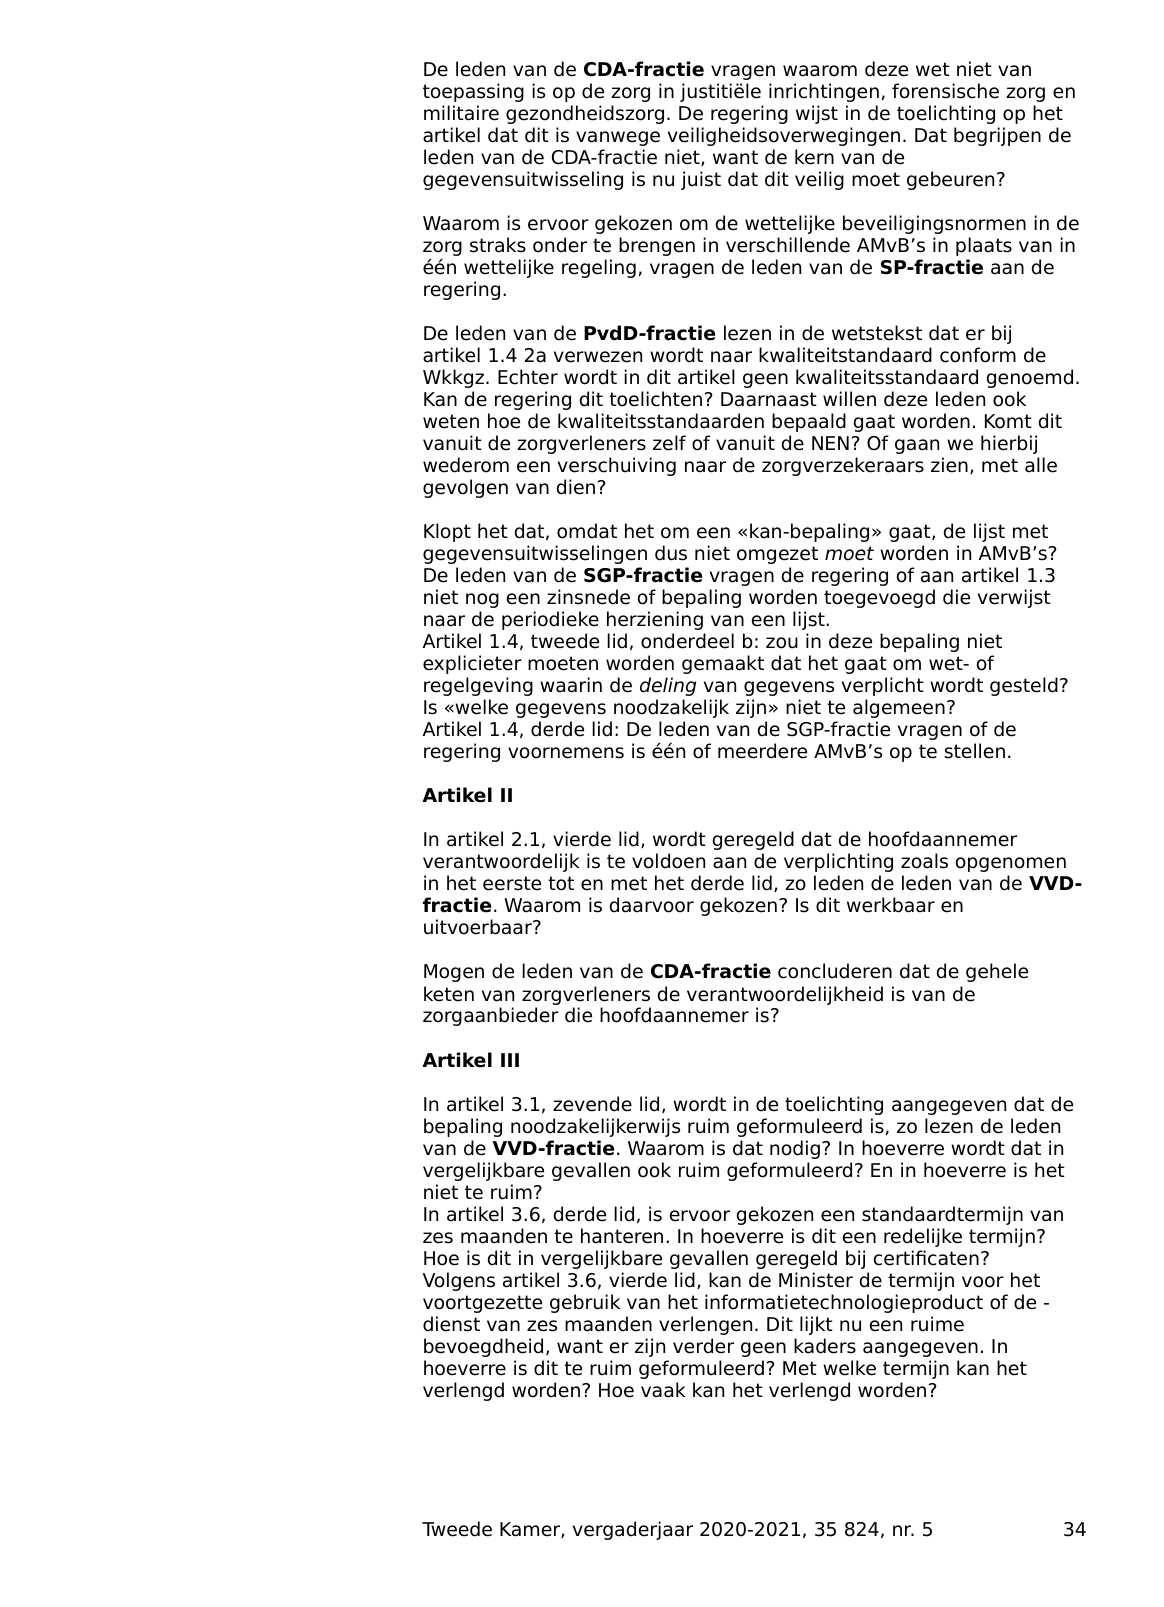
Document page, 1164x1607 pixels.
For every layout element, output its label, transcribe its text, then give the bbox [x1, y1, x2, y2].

text Klopt het dat, omdat het om een «kan-bepaling» gaat, de lijst met gegevensuitwisselingen dus niet omgezet moet worden in AMvB’s? De leden van de SGP-fractie vragen de regering of aan artikel 1.3 niet nog een zinsnede of bepaling worden toegevoegd die verwijst naar de periodieke herziening van een lijst. [422, 521, 1087, 631]
text Volgens artikel 3.6, vierde lid, kan de Minister de termijn voor het voortgezette gebruik van het informatietechnologieproduct of de -dienst van zes maanden verlengen. Dit lijkt nu een ruime bevoegdheid, want er zijn verder geen kaders aangegeven. In hoeverre is dit te ruim geformuleerd? Met welke termijn kan het verlengd worden? Hoe vaak kan het verlengd worden? [422, 1269, 1087, 1401]
subtitle Artikel III [422, 1049, 1087, 1072]
text Mogen de leden van de CDA-fractie concluderen dat de gehele keten van zorgverleners de verantwoordelijkheid is van de zorgaanbieder die hoofdaannemer is? [422, 961, 1087, 1027]
text De leden van de PvdD-fractie lezen in de wetstekst dat er bij artikel 1.4 2a verwezen wordt naar kwaliteitstandaard conform de Wkkgz. Echter wordt in dit artikel geen kwaliteitsstandaard genoemd. Kan de regering dit toelichten? Daarnaast willen deze leden ook weten hoe de kwaliteitsstandaarden bepaald gaat worden. Komt dit vanuit de zorgverleners zelf of vanuit de NEN? Of gaan we hierbij wederom een verschuiving naar de zorgverzekeraars zien, met alle gevolgen van dien? [422, 323, 1087, 499]
text In artikel 3.6, derde lid, is ervoor gekozen een standaardtermijn van zes maanden te hanteren. In hoeverre is dit een redelijke termijn? Hoe is dit in vergelijkbare gevallen geregeld bij certificaten? [422, 1204, 1087, 1269]
text In artikel 3.1, zevende lid, wordt in de toelichting aangegeven dat de bepaling noodzakelijkerwijs ruim geformuleerd is, zo lezen de leden van de VVD-fractie. Waarom is dat nodig? In hoeverre wordt dat in vergelijkbare gevallen ook ruim geformuleerd? En in hoeverre is het niet te ruim? [422, 1094, 1087, 1204]
text De leden van de CDA-fractie vragen waarom deze wet niet van toepassing is op de zorg in justitiële inrichtingen, forensische zorg en militaire gezondheidszorg. De regering wijst in de toelichting op het artikel dat dit is vanwege veiligheidsoverwegingen. Dat begrijpen de leden van de CDA-fractie niet, want de kern van de gegevensuitwisseling is nu juist dat dit veilig moet gebeuren? [422, 59, 1087, 191]
text Artikel 1.4, derde lid: De leden van de SGP-fractie vragen of de regering voornemens is één of meerdere AMvB’s op te stellen. [422, 719, 1087, 763]
text Waarom is ervoor gekozen om de wettelijke beveiligingsnormen in de zorg straks onder te brengen in verschillende AMvB’s in plaats van in één wettelijke regeling, vragen de leden van de SP-fractie aan de regering. [422, 213, 1087, 301]
text In artikel 2.1, vierde lid, wordt geregeld dat de hoofdaannemer verantwoordelijk is te voldoen aan de verplichting zoals opgenomen in het eerste tot en met het derde lid, zo leden de leden van de VVD-fractie. Waarom is daarvoor gekozen? Is dit werkbaar en uitvoerbaar? [422, 829, 1087, 939]
subtitle Artikel II [422, 785, 1087, 807]
text Artikel 1.4, tweede lid, onderdeel b: zou in deze bepaling niet explicieter moeten worden gemaakt dat het gaat om wet- of regelgeving waarin de deling van gegevens verplicht wordt gesteld? Is «welke gegevens noodzakelijk zijn» niet te algemeen? [422, 631, 1087, 719]
